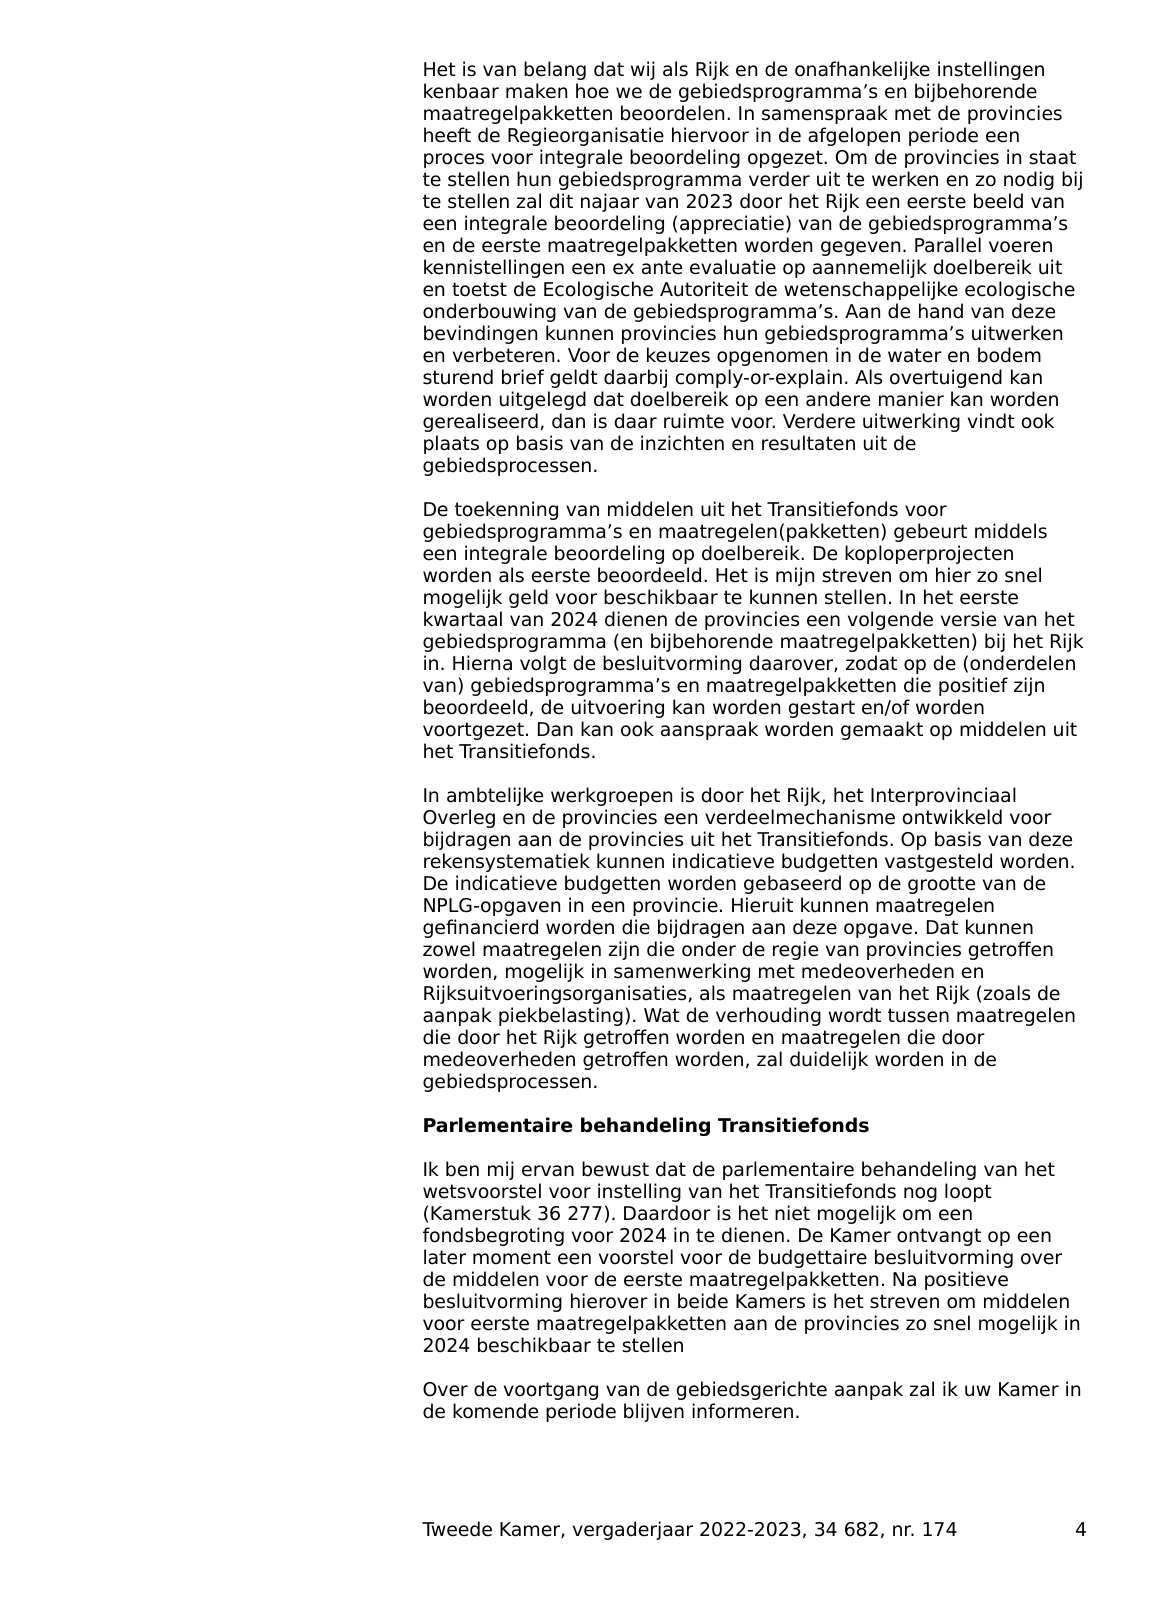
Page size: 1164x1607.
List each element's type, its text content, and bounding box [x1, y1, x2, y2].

text Over de voortgang van de gebiedsgerichte aanpak zal ik uw Kamer in de komende periode blijven informeren. [422, 1379, 1087, 1423]
text De toekenning van middelen uit het Transitiefonds voor gebiedsprogramma’s en maatregelen(pakketten) gebeurt middels een integrale beoordeling op doelbereik. De koploperprojecten worden als eerste beoordeeld. Het is mijn streven om hier zo snel mogelijk geld voor beschikbaar te kunnen stellen. In het eerste kwartaal van 2024 dienen de provincies een volgende versie van het gebiedsprogramma (en bijbehorende maatregelpakketten) bij het Rijk in. Hierna volgt de besluitvorming daarover, zodat op de (onderdelen van) gebiedsprogramma’s en maatregelpakketten die positief zijn beoordeeld, de uitvoering kan worden gestart en/of worden voortgezet. Dan kan ook aanspraak worden gemaakt op middelen uit het Transitiefonds. [422, 499, 1087, 763]
subtitle Parlementaire behandeling Transitiefonds [422, 1115, 1087, 1137]
text Ik ben mij ervan bewust dat de parlementaire behandeling van het wetsvoorstel voor instelling van het Transitiefonds nog loopt (Kamerstuk 36 277). Daardoor is het niet mogelijk om een fondsbegroting voor 2024 in te dienen. De Kamer ontvangt op een later moment een voorstel voor de budgettaire besluitvorming over de middelen voor de eerste maatregelpakketten. Na positieve besluitvorming hierover in beide Kamers is het streven om middelen voor eerste maatregelpakketten aan de provincies zo snel mogelijk in 2024 beschikbaar te stellen [422, 1159, 1087, 1357]
text In ambtelijke werkgroepen is door het Rijk, het Interprovinciaal Overleg en de provincies een verdeelmechanisme ontwikkeld voor bijdragen aan de provincies uit het Transitiefonds. Op basis van deze rekensystematiek kunnen indicatieve budgetten vastgesteld worden. De indicatieve budgetten worden gebaseerd op de grootte van de NPLG-opgaven in een provincie. Hieruit kunnen maatregelen gefinancierd worden die bijdragen aan deze opgave. Dat kunnen zowel maatregelen zijn die onder de regie van provincies getroffen worden, mogelijk in samenwerking met medeoverheden en Rijksuitvoeringsorganisaties, als maatregelen van het Rijk (zoals de aanpak piekbelasting). Wat de verhouding wordt tussen maatregelen die door het Rijk getroffen worden en maatregelen die door medeoverheden getroffen worden, zal duidelijk worden in de gebiedsprocessen. [422, 785, 1087, 1092]
text Het is van belang dat wij als Rijk en de onafhankelijke instellingen kenbaar maken hoe we de gebiedsprogramma’s en bijbehorende maatregelpakketten beoordelen. In samenspraak met de provincies heeft de Regieorganisatie hiervoor in de afgelopen periode een proces voor integrale beoordeling opgezet. Om de provincies in staat te stellen hun gebiedsprogramma verder uit te werken en zo nodig bij te stellen zal dit najaar van 2023 door het Rijk een eerste beeld van een integrale beoordeling (appreciatie) van de gebiedsprogramma’s en de eerste maatregelpakketten worden gegeven. Parallel voeren kennistellingen een ex ante evaluatie op aannemelijk doelbereik uit en toetst de Ecologische Autoriteit de wetenschappelijke ecologische onderbouwing van de gebiedsprogramma’s. Aan de hand van deze bevindingen kunnen provincies hun gebiedsprogramma’s uitwerken en verbeteren. Voor de keuzes opgenomen in de water en bodem sturend brief geldt daarbij comply-or-explain. Als overtuigend kan worden uitgelegd dat doelbereik op een andere manier kan worden gerealiseerd, dan is daar ruimte voor. Verdere uitwerking vindt ook plaats op basis van de inzichten en resultaten uit de gebiedsprocessen. [422, 59, 1087, 477]
